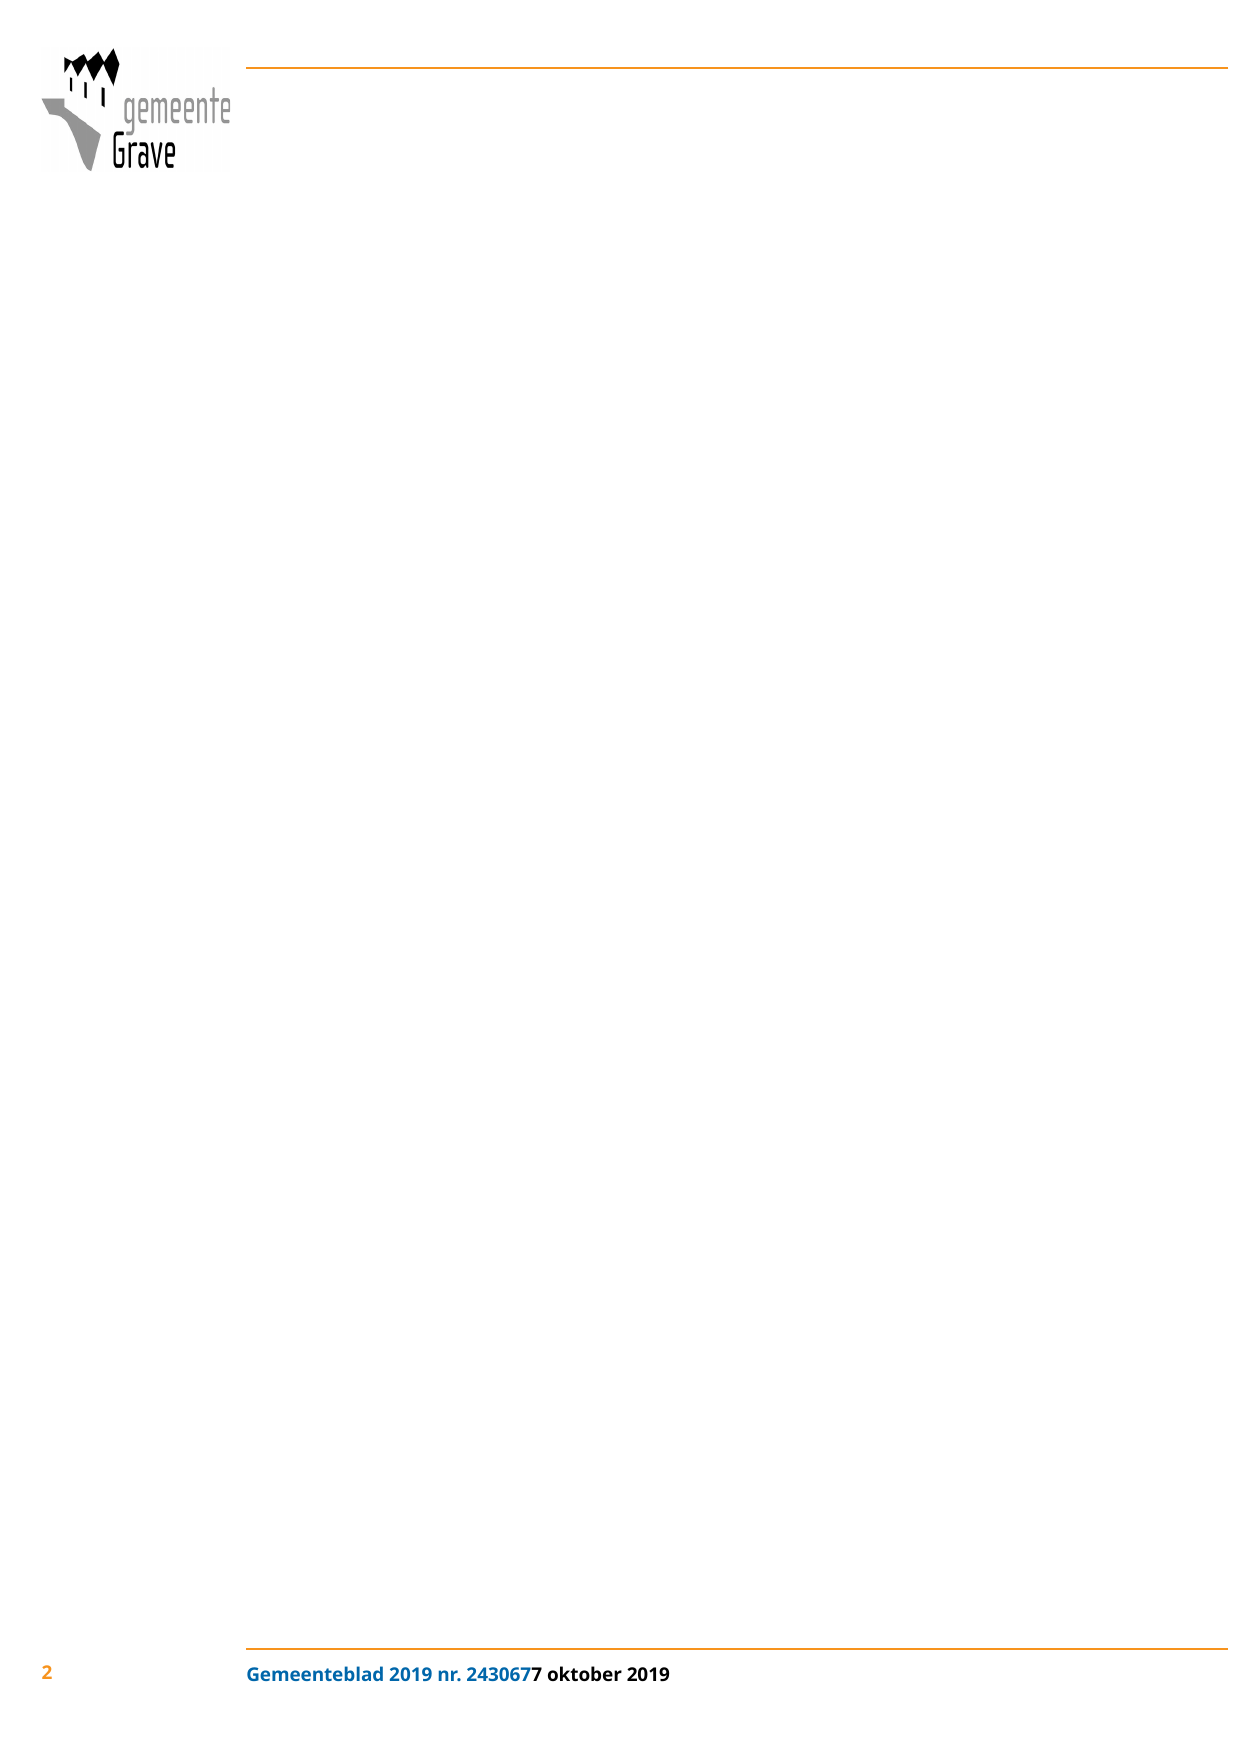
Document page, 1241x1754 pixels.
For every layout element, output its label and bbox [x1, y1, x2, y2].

picture [41, 47, 231, 172]
